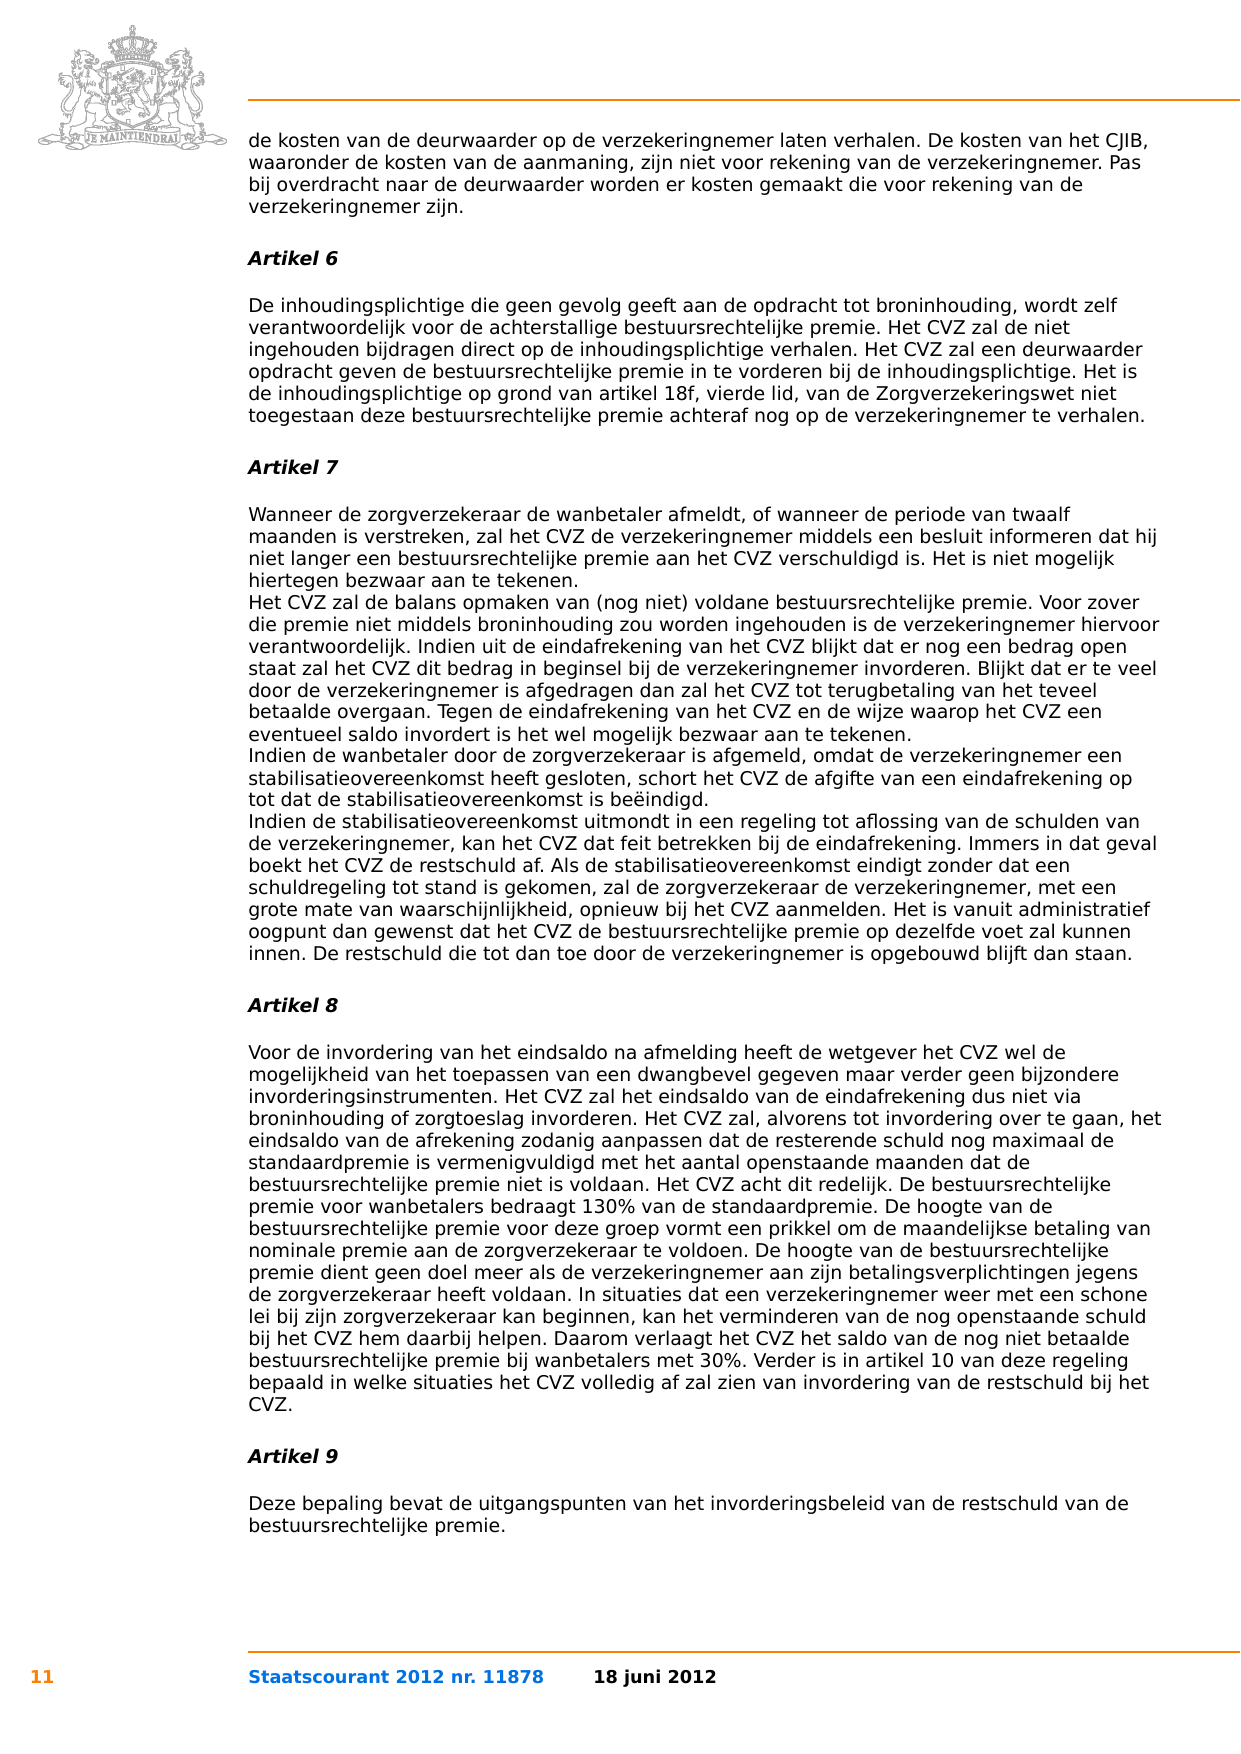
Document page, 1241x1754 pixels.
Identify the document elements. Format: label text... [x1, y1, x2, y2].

subtitle Artikel 6 [248, 248, 1163, 270]
text Deze bepaling bevat de uitgangspunten van het invorderingsbeleid van de restschuld van de bestuursrechtelijke premie. [248, 1493, 1163, 1537]
subtitle Artikel 8 [248, 995, 1163, 1017]
text De inhoudingsplichtige die geen gevolg geeft aan de opdracht tot broninhouding, wordt zelf verantwoordelijk voor de achterstallige bestuursrechtelijke premie. Het CVZ zal de niet ingehouden bijdragen direct op de inhoudingsplichtige verhalen. Het CVZ zal een deurwaarder opdracht geven de bestuursrechtelijke premie in te vorderen bij de inhoudingsplichtige. Het is de inhoudingsplichtige op grond van artikel 18f, vierde lid, van de Zorgverzekeringswet niet toegestaan deze bestuursrechtelijke premie achteraf nog op de verzekeringnemer te verhalen. [248, 295, 1163, 427]
picture [38, 25, 227, 150]
text Indien de wanbetaler door de zorgverzekeraar is afgemeld, omdat de verzekeringnemer een stabilisatieovereenkomst heeft gesloten, schort het CVZ de afgifte van een eindafrekening op tot dat de stabilisatieovereenkomst is beëindigd. [248, 745, 1163, 811]
text de kosten van de deurwaarder op de verzekeringnemer laten verhalen. De kosten van het CJIB, waaronder de kosten van de aanmaning, zijn niet voor rekening van de verzekeringnemer. Pas bij overdracht naar de deurwaarder worden er kosten gemaakt die voor rekening van de verzekeringnemer zijn. [248, 130, 1163, 218]
subtitle Artikel 7 [248, 457, 1163, 479]
text Indien de stabilisatieovereenkomst uitmondt in een regeling tot aflossing van de schulden van de verzekeringnemer, kan het CVZ dat feit betrekken bij de eindafrekening. Immers in dat geval boekt het CVZ de restschuld af. Als de stabilisatieovereenkomst eindigt zonder dat een schuldregeling tot stand is gekomen, zal de zorgverzekeraar de verzekeringnemer, met een grote mate van waarschijnlijkheid, opnieuw bij het CVZ aanmelden. Het is vanuit administratief oogpunt dan gewenst dat het CVZ de bestuursrechtelijke premie op dezelfde voet zal kunnen innen. De restschuld die tot dan toe door de verzekeringnemer is opgebouwd blijft dan staan. [248, 811, 1163, 965]
text Wanneer de zorgverzekeraar de wanbetaler afmeldt, of wanneer de periode van twaalf maanden is verstreken, zal het CVZ de verzekeringnemer middels een besluit informeren dat hij niet langer een bestuursrechtelijke premie aan het CVZ verschuldigd is. Het is niet mogelijk hiertegen bezwaar aan te tekenen. [248, 504, 1163, 592]
subtitle Artikel 9 [248, 1446, 1163, 1468]
text Voor de invordering van het eindsaldo na afmelding heeft de wetgever het CVZ wel de mogelijkheid van het toepassen van een dwangbevel gegeven maar verder geen bijzondere invorderingsinstrumenten. Het CVZ zal het eindsaldo van de eindafrekening dus niet via broninhouding of zorgtoeslag invorderen. Het CVZ zal, alvorens tot invordering over te gaan, het eindsaldo van de afrekening zodanig aanpassen dat de resterende schuld nog maximaal de standaardpremie is vermenigvuldigd met het aantal openstaande maanden dat de bestuursrechtelijke premie niet is voldaan. Het CVZ acht dit redelijk. De bestuursrechtelijke premie voor wanbetalers bedraagt 130% van de standaardpremie. De hoogte van de bestuursrechtelijke premie voor deze groep vormt een prikkel om de maandelijkse betaling van nominale premie aan de zorgverzekeraar te voldoen. De hoogte van de bestuursrechtelijke premie dient geen doel meer als de verzekeringnemer aan zijn betalingsverplichtingen jegens de zorgverzekeraar heeft voldaan. In situaties dat een verzekeringnemer weer met een schone lei bij zijn zorgverzekeraar kan beginnen, kan het verminderen van de nog openstaande schuld bij het CVZ hem daarbij helpen. Daarom verlaagt het CVZ het saldo van de nog niet betaalde bestuursrechtelijke premie bij wanbetalers met 30%. Verder is in artikel 10 van deze regeling bepaald in welke situaties het CVZ volledig af zal zien van invordering van de restschuld bij het CVZ. [248, 1042, 1163, 1416]
text Het CVZ zal de balans opmaken van (nog niet) voldane bestuursrechtelijke premie. Voor zover die premie niet middels broninhouding zou worden ingehouden is de verzekeringnemer hiervoor verantwoordelijk. Indien uit de eindafrekening van het CVZ blijkt dat er nog een bedrag open staat zal het CVZ dit bedrag in beginsel bij de verzekeringnemer invorderen. Blijkt dat er te veel door de verzekeringnemer is afgedragen dan zal het CVZ tot terugbetaling van het teveel betaalde overgaan. Tegen de eindafrekening van het CVZ en de wijze waarop het CVZ een eventueel saldo invordert is het wel mogelijk bezwaar aan te tekenen. [248, 592, 1163, 745]
